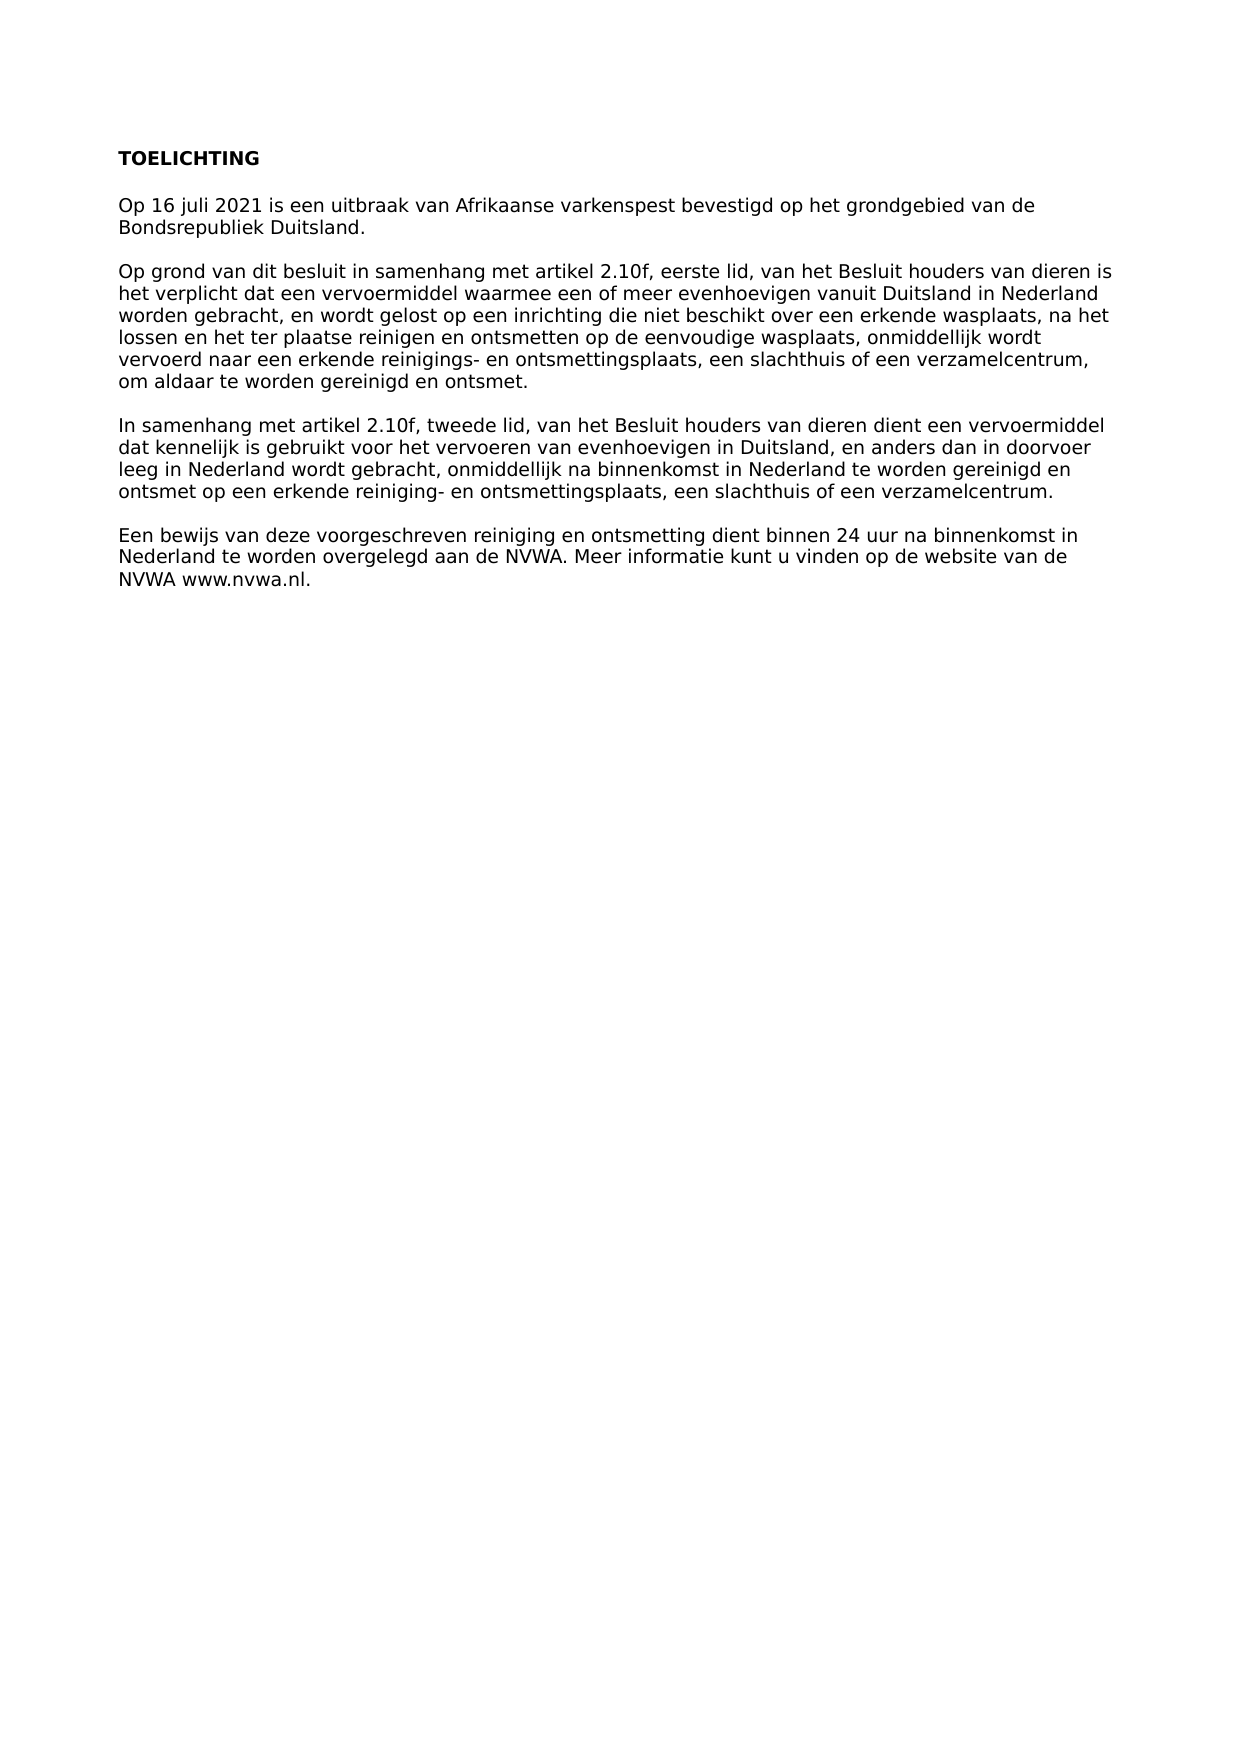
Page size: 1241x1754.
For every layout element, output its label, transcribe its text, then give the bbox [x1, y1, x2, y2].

text In samenhang met artikel 2.10f, tweede lid, van het Besluit houders van dieren dient een vervoermiddel dat kennelijk is gebruikt voor het vervoeren van evenhoevigen in Duitsland, en anders dan in doorvoer leeg in Nederland wordt gebracht, onmiddellijk na binnenkomst in Nederland te worden gereinigd en ontsmet op een erkende reiniging- en ontsmettingsplaats, een slachthuis of een verzamelcentrum. [118, 415, 1122, 503]
subtitle TOELICHTING [118, 148, 1122, 170]
text Op grond van dit besluit in samenhang met artikel 2.10f, eerste lid, van het Besluit houders van dieren is het verplicht dat een vervoermiddel waarmee een of meer evenhoevigen vanuit Duitsland in Nederland worden gebracht, en wordt gelost op een inrichting die niet beschikt over een erkende wasplaats, na het lossen en het ter plaatse reinigen en ontsmetten op de eenvoudige wasplaats, onmiddellijk wordt vervoerd naar een erkende reinigings- en ontsmettingsplaats, een slachthuis of een verzamelcentrum, om aldaar te worden gereinigd en ontsmet. [118, 261, 1122, 393]
text Op 16 juli 2021 is een uitbraak van Afrikaanse varkenspest bevestigd op het grondgebied van de Bondsrepubliek Duitsland. [118, 195, 1122, 239]
text Een bewijs van deze voorgeschreven reiniging en ontsmetting dient binnen 24 uur na binnenkomst in Nederland te worden overgelegd aan de NVWA. Meer informatie kunt u vinden op de website van de NVWA www.nvwa.nl. [118, 524, 1122, 590]
